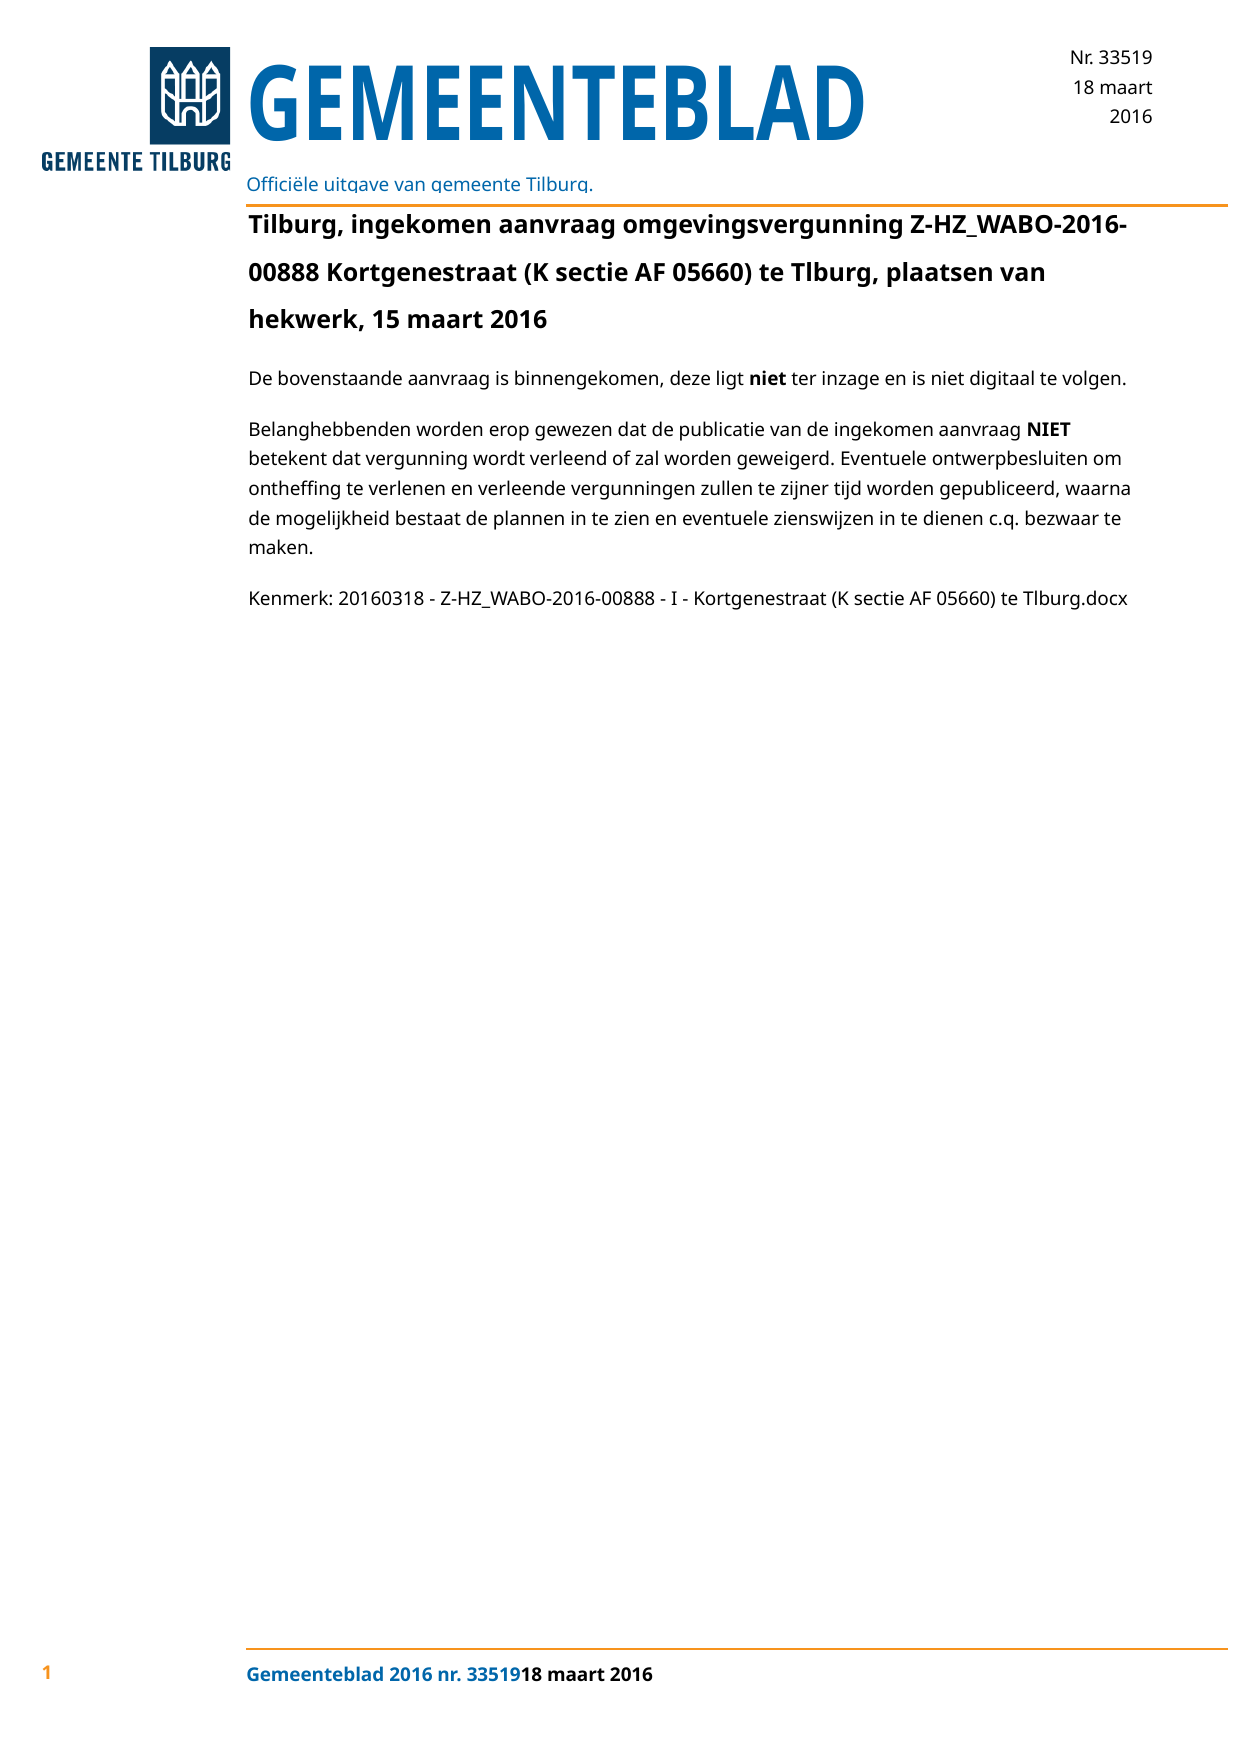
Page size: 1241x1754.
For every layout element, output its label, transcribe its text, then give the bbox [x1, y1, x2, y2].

text Tilburg, ingekomen aanvraag omgevingsvergunning Z-HZ_WABO-2016-00888 Kortgenestraat (K sectie AF 05660) te Tlburg, plaatsen van hekwerk, 15 maart 2016 [248, 207, 1152, 336]
picture [41, 47, 231, 172]
text De bovenstaande aanvraag is binnengekomen, deze ligt niet ter inzage en is niet digitaal te volgen. [248, 366, 1152, 391]
text Belanghebbenden worden erop gewezen dat de publicatie van de ingekomen aanvraag NIET betekent dat vergunning wordt verleend of zal worden geweigerd. Eventuele ontwerpbesluiten om ontheffing te verlenen en verleende vergunningen zullen te zijner tijd worden gepubliceerd, waarna de mogelijkheid bestaat de plannen in te zien en eventuele zienswijzen in te dienen c.q. bezwaar te maken. [248, 416, 1152, 560]
text Kenmerk: 20160318 - Z-HZ_WABO-2016-00888 - I - Kortgenestraat (K sectie AF 05660) te Tlburg.docx [248, 585, 1152, 610]
